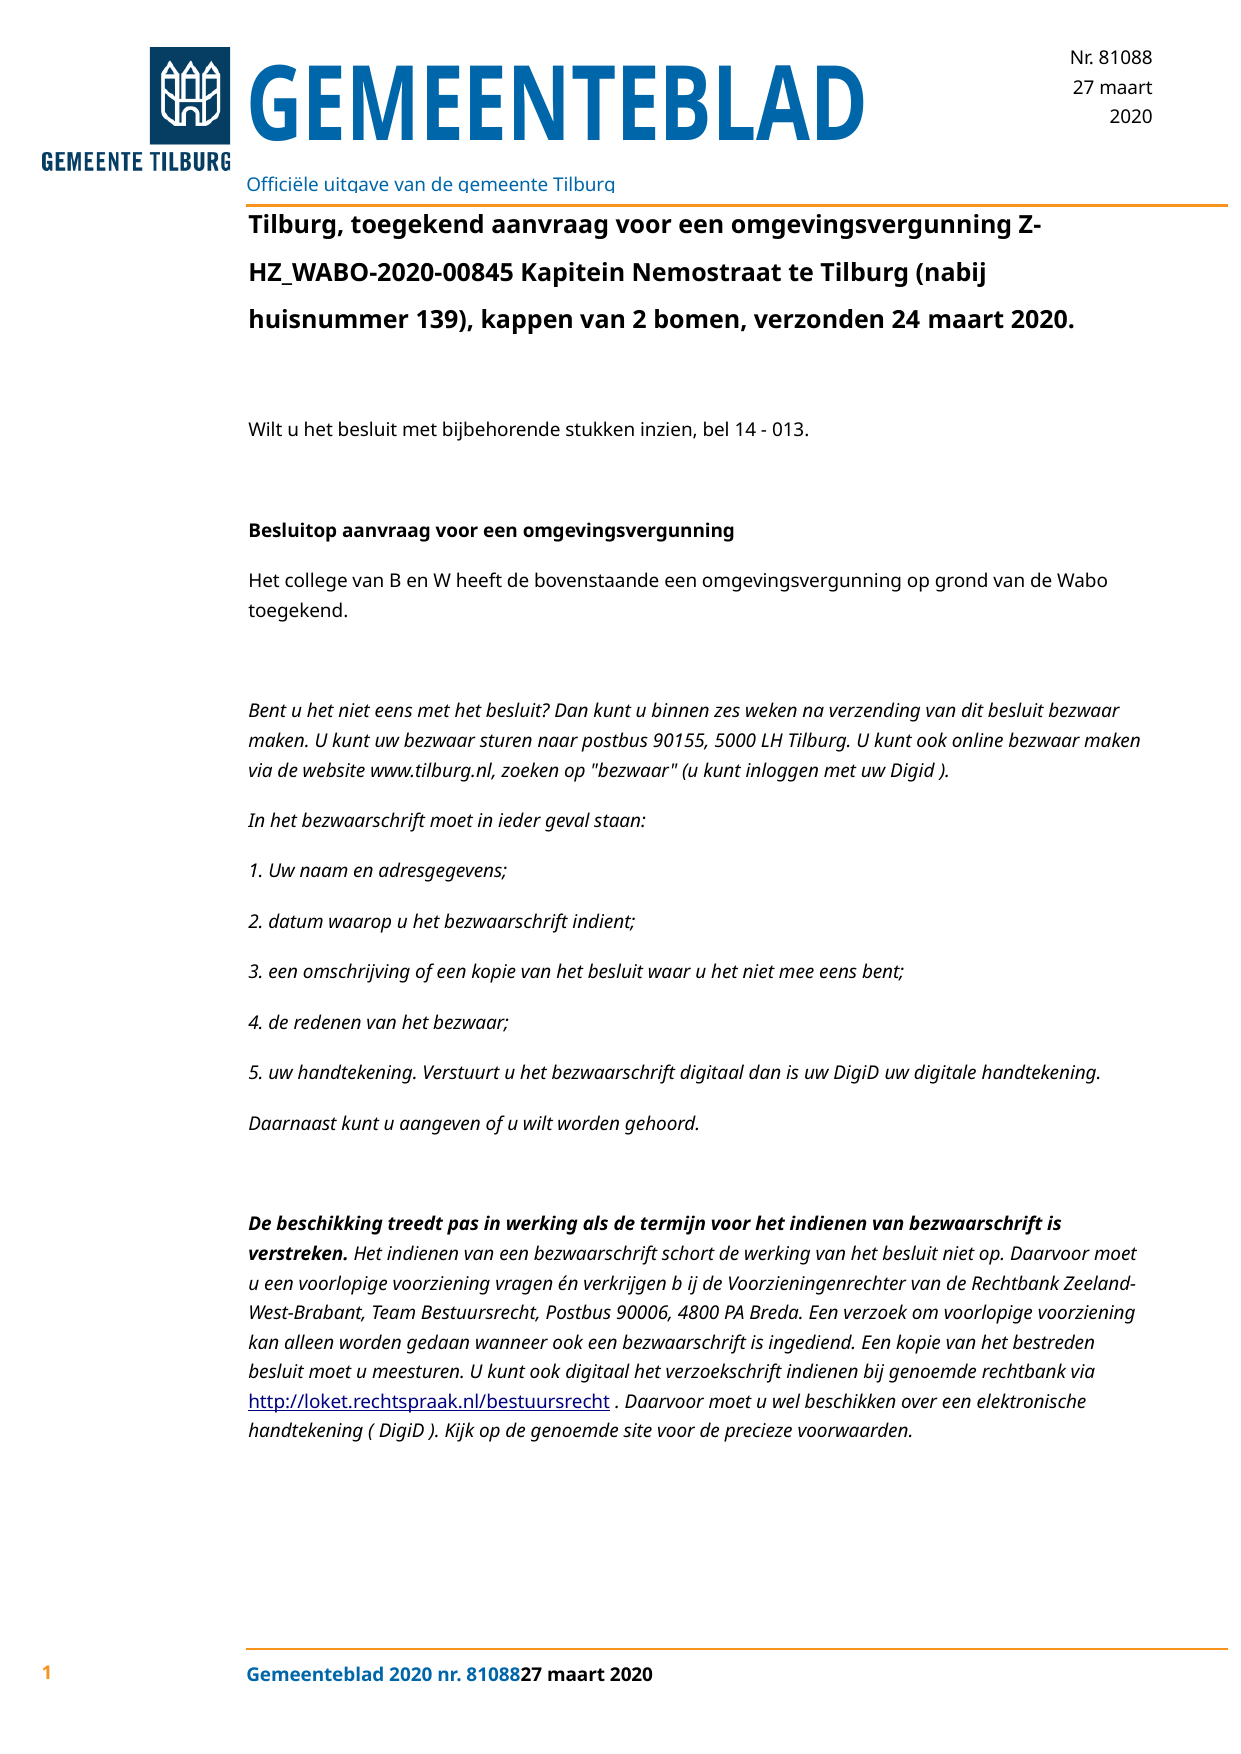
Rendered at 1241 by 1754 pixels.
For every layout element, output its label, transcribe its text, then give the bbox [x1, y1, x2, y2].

text Besluitop aanvraag voor een omgevingsvergunning [248, 517, 1152, 542]
text In het bezwaarschrift moet in ieder geval staan: [248, 807, 1152, 833]
text Daarnaast kunt u aangeven of u wilt worden gehoord. [248, 1110, 1152, 1135]
text 5. uw handtekening. Verstuurt u het bezwaarschrift digitaal dan is uw DigiD uw digitale handtekening. [248, 1059, 1152, 1085]
text 2. datum waarop u het bezwaarschrift indient; [248, 908, 1152, 934]
text Het college van B en W heeft de bovenstaande een omgevingsvergunning op grond van de Wabo toegekend. [248, 567, 1152, 622]
text 3. een omschrijving of een kopie van het besluit waar u het niet mee eens bent; [248, 958, 1152, 984]
text Wilt u het besluit met bijbehorende stukken inzien, bel 14 - 013. [248, 416, 1152, 442]
text De beschikking treedt pas in werking als de termijn voor het indienen van bezwaarschrift is verstreken. Het indienen van een bezwaarschrift schort de werking van het besluit niet op. Daarvoor moet u een voorlopige voorziening vragen én verkrijgen b ij de Voorzieningenrechter van de Rechtbank Zeeland-West-Brabant, Team Bestuursrecht, Postbus 90006, 4800 PA Breda. Een verzoek om voorlopige voorziening kan alleen worden gedaan wanneer ook een bezwaarschrift is ingediend. Een kopie van het bestreden besluit moet u meesturen. U kunt ook digitaal het verzoekschrift indienen bij genoemde rechtbank via http://loket.rechtspraak.nl/bestuursrecht . Daarvoor moet u wel beschikken over een elektronische handtekening ( DigiD ). Kijk op de genoemde site voor de precieze voorwaarden. [248, 1211, 1152, 1443]
text Bent u het niet eens met het besluit? Dan kunt u binnen zes weken na verzending van dit besluit bezwaar maken. U kunt uw bezwaar sturen naar postbus 90155, 5000 LH Tilburg. U kunt ook online bezwaar maken via de website www.tilburg.nl, zoeken op "bezwaar" (u kunt inloggen met uw Digid ). [248, 698, 1152, 782]
text 4. de redenen van het bezwaar; [248, 1009, 1152, 1034]
text 1. Uw naam en adresgegevens; [248, 858, 1152, 883]
picture [41, 47, 231, 172]
text Tilburg, toegekend aanvraag voor een omgevingsvergunning Z-HZ_WABO-2020-00845 Kapitein Nemostraat te Tilburg (nabij huisnummer 139), kappen van 2 bomen, verzonden 24 maart 2020. [248, 207, 1152, 336]
